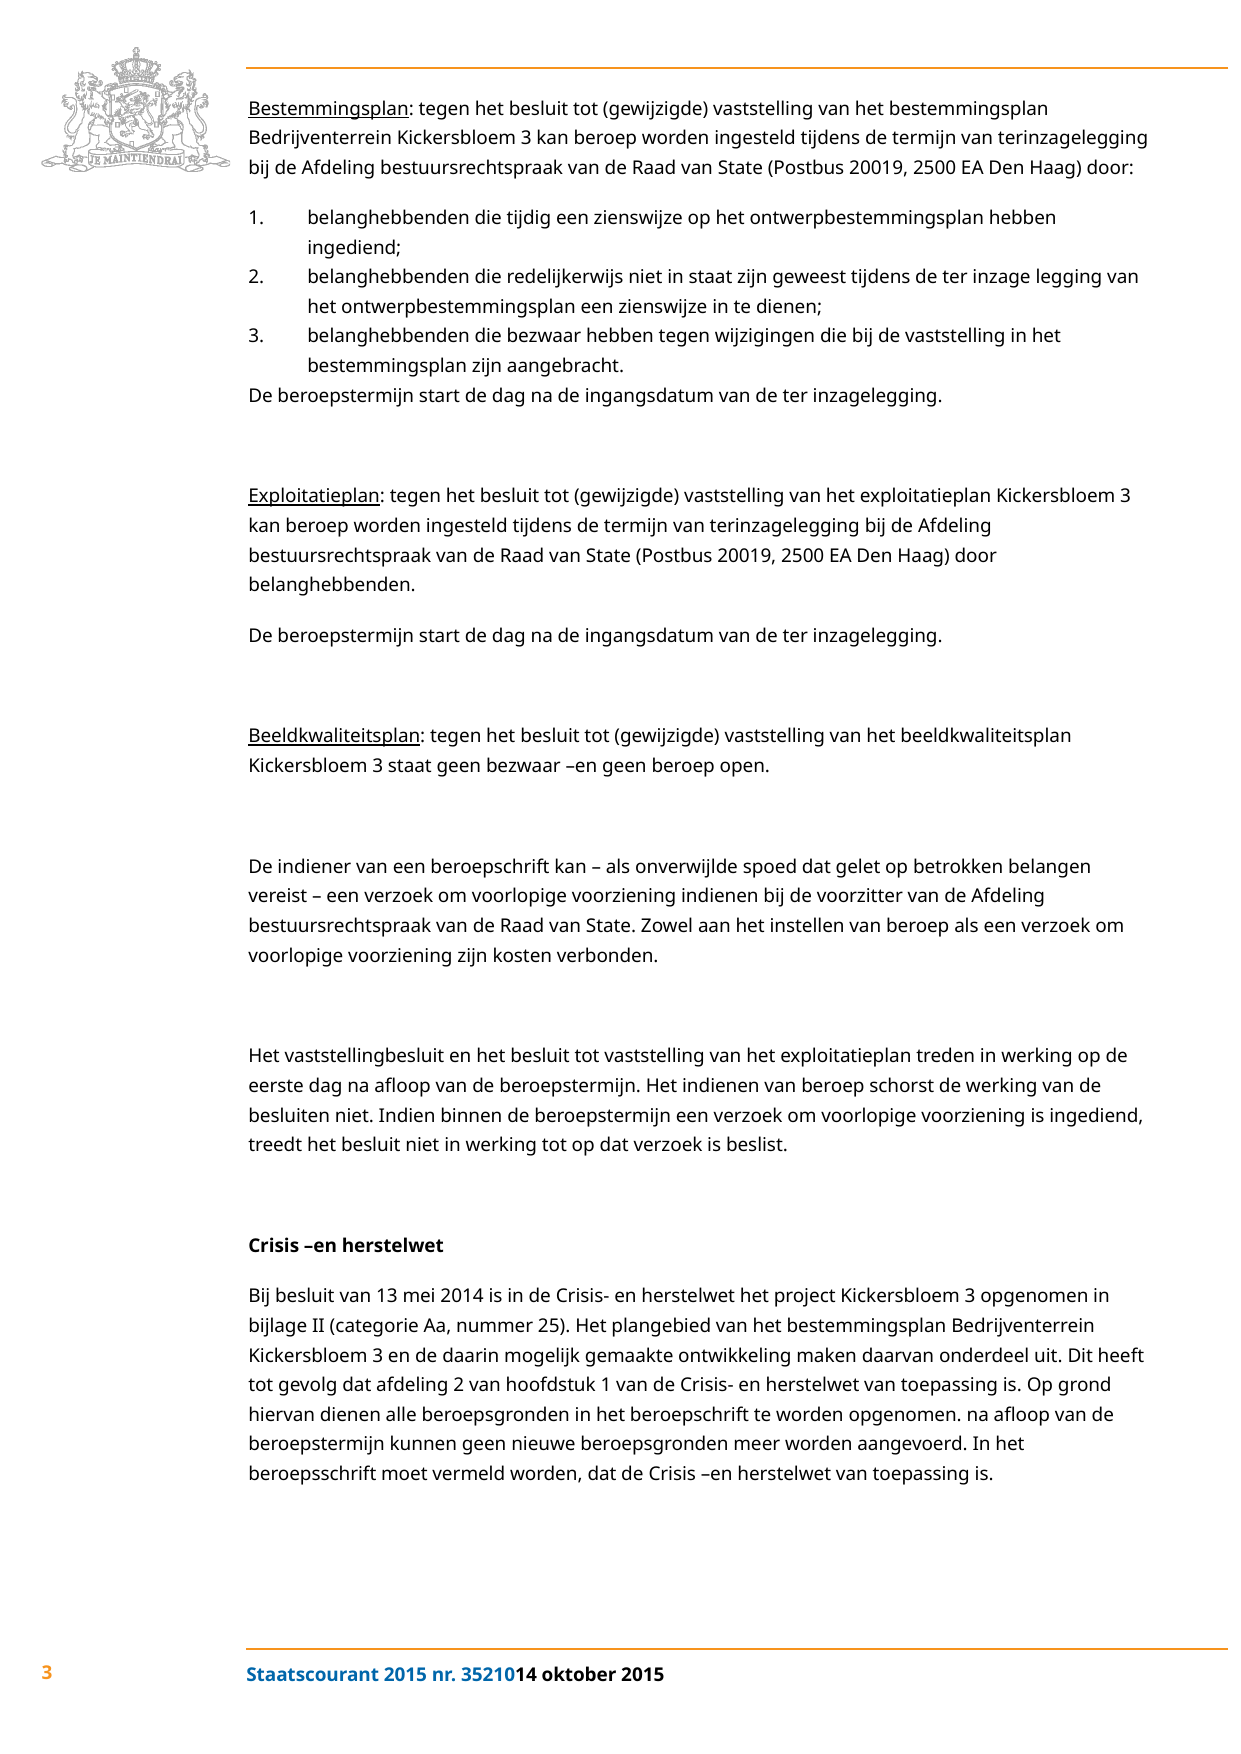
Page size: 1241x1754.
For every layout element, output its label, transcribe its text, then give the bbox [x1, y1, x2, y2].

text Exploitatieplan: tegen het besluit tot (gewijzigde) vaststelling van het exploitatieplan Kickersbloem 3 kan beroep worden ingesteld tijdens de termijn van terinzagelegging bij de Afdeling bestuursrechtspraak van de Raad van State (Postbus 20019, 2500 EA Den Haag) door belanghebbenden. [248, 483, 1152, 597]
text Bestemmingsplan: tegen het besluit tot (gewijzigde) vaststelling van het bestemmingsplan Bedrijventerrein Kickersbloem 3 kan beroep worden ingesteld tijdens de termijn van terinzagelegging bij de Afdeling bestuursrechtspraak van de Raad van State (Postbus 20019, 2500 EA Den Haag) door: [248, 95, 1152, 180]
text Crisis –en herstelwet [248, 1232, 1152, 1258]
text De beroepstermijn start de dag na de ingangsdatum van de ter inzagelegging. [248, 622, 1152, 648]
list belanghebbenden die tijdig een zienswijze op het ontwerpbestemmingsplan hebben ingediend; [248, 204, 1152, 260]
text De beroepstermijn start de dag na de ingangsdatum van de ter inzagelegging. [248, 382, 1152, 408]
text Beeldkwaliteitsplan: tegen het besluit tot (gewijzigde) vaststelling van het beeldkwaliteitsplan Kickersbloem 3 staat geen bezwaar –en geen beroep open. [248, 723, 1152, 778]
text Het vaststellingbesluit en het besluit tot vaststelling van het exploitatieplan treden in werking op de eerste dag na afloop van de beroepstermijn. Het indienen van beroep schorst de werking van de besluiten niet. Indien binnen de beroepstermijn een verzoek om voorlopige voorziening is ingediend, treedt het besluit niet in werking tot op dat verzoek is beslist. [248, 1043, 1152, 1157]
text Bij besluit van 13 mei 2014 is in de Crisis- en herstelwet het project Kickersbloem 3 opgenomen in bijlage II (categorie Aa, nummer 25). Het plangebied van het bestemmingsplan Bedrijventerrein Kickersbloem 3 en de daarin mogelijk gemaakte ontwikkeling maken daarvan onderdeel uit. Dit heeft tot gevolg dat afdeling 2 van hoofdstuk 1 van de Crisis- en herstelwet van toepassing is. Op grond hiervan dienen alle beroepsgronden in het beroepschrift te worden opgenomen. na afloop van de beroepstermijn kunnen geen nieuwe beroepsgronden meer worden aangevoerd. In het beroepsschrift moet vermeld worden, dat de Crisis –en herstelwet van toepassing is. [248, 1283, 1152, 1486]
picture [41, 47, 231, 172]
text De indiener van een beroepschrift kan – als onverwijlde spoed dat gelet op betrokken belangen vereist – een verzoek om voorlopige voorziening indienen bij de voorzitter van de Afdeling bestuursrechtspraak van de Raad van State. Zowel aan het instellen van beroep als een verzoek om voorlopige voorziening zijn kosten verbonden. [248, 853, 1152, 968]
list belanghebbenden die redelijkerwijs niet in staat zijn geweest tijdens de ter inzage legging van het ontwerpbestemmingsplan een zienswijze in te dienen; [248, 263, 1152, 319]
list belanghebbenden die bezwaar hebben tegen wijzigingen die bij de vaststelling in het bestemmingsplan zijn aangebracht. [248, 323, 1152, 378]
